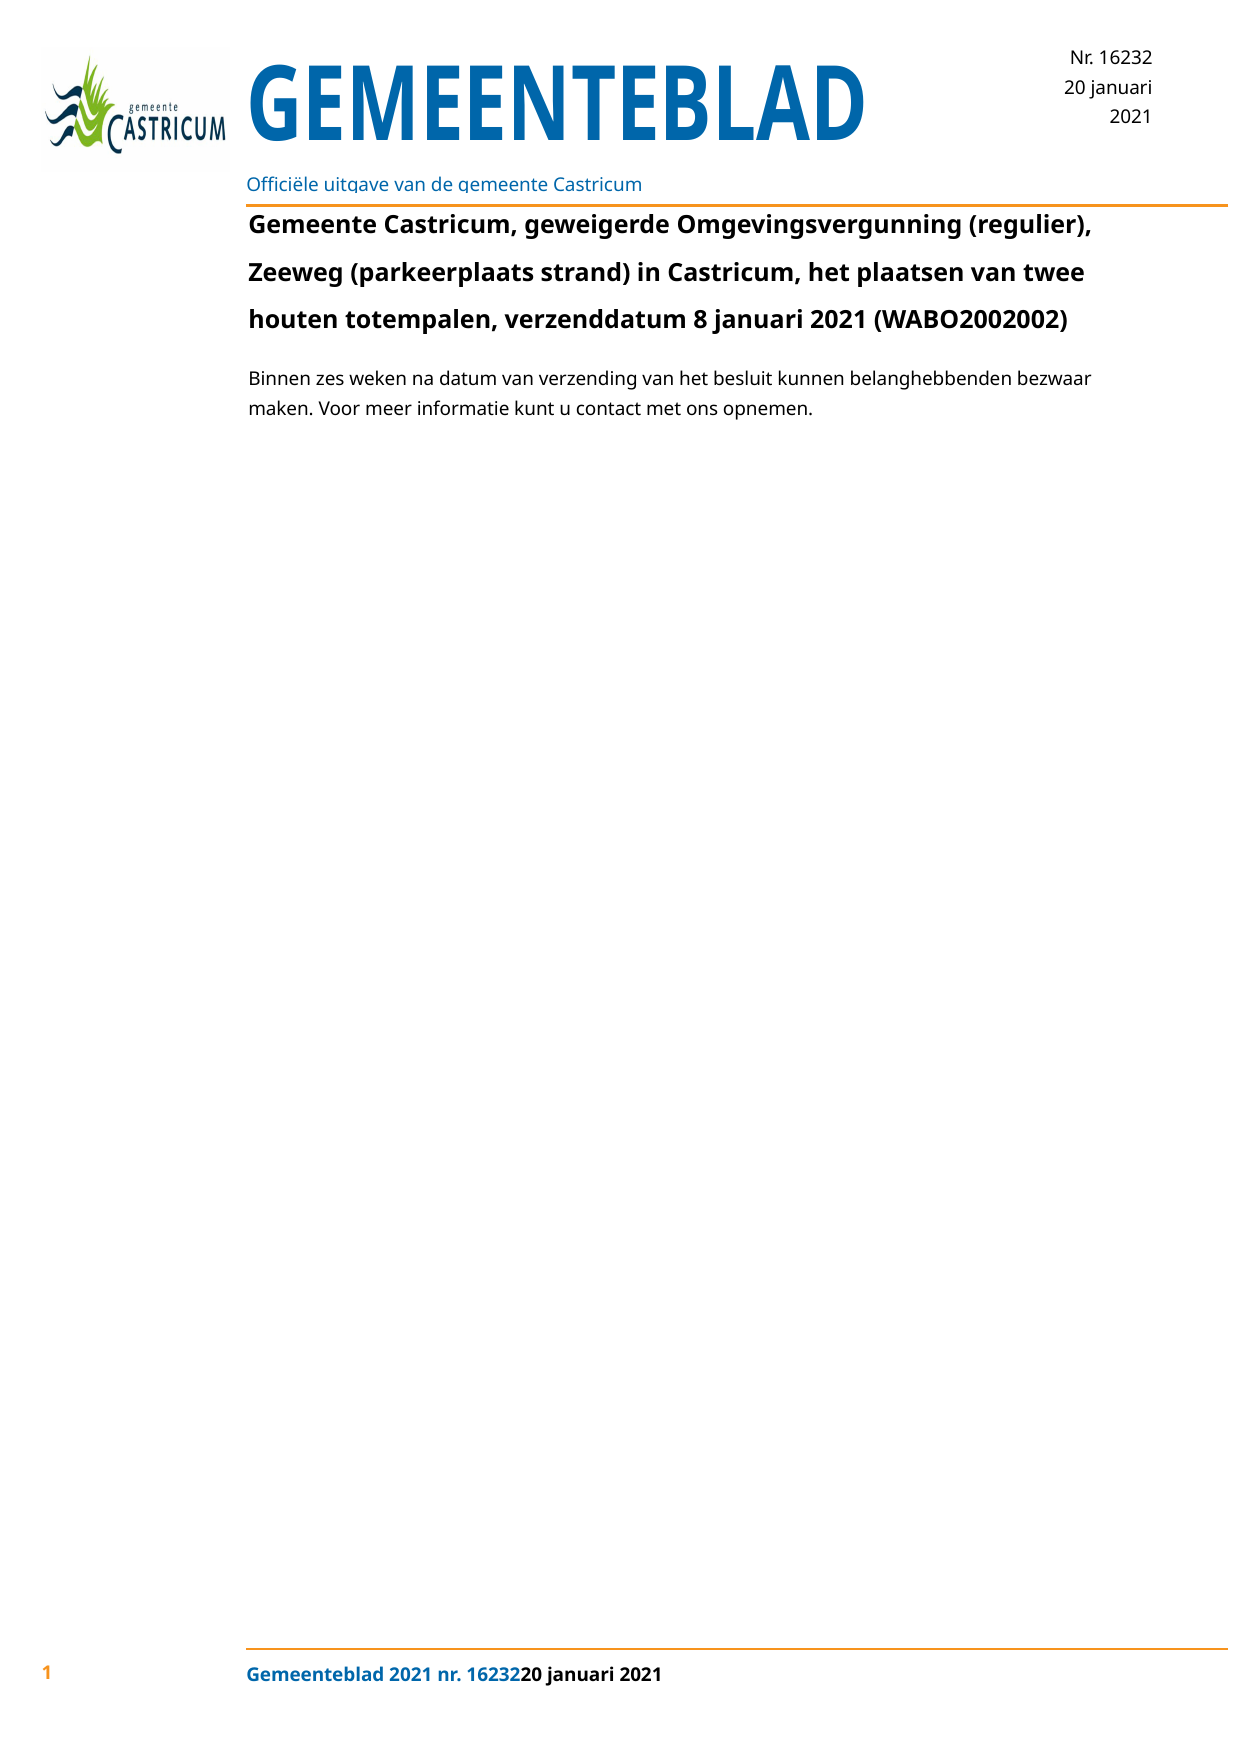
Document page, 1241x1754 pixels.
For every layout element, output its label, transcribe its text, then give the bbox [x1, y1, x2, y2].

picture [41, 47, 231, 172]
text Binnen zes weken na datum van verzending van het besluit kunnen belanghebbenden bezwaar maken. Voor meer informatie kunt u contact met ons opnemen. [248, 366, 1152, 421]
text Gemeente Castricum, geweigerde Omgevingsvergunning (regulier), Zeeweg (parkeerplaats strand) in Castricum, het plaatsen van twee houten totempalen, verzenddatum 8 januari 2021 (WABO2002002) [248, 207, 1152, 336]
